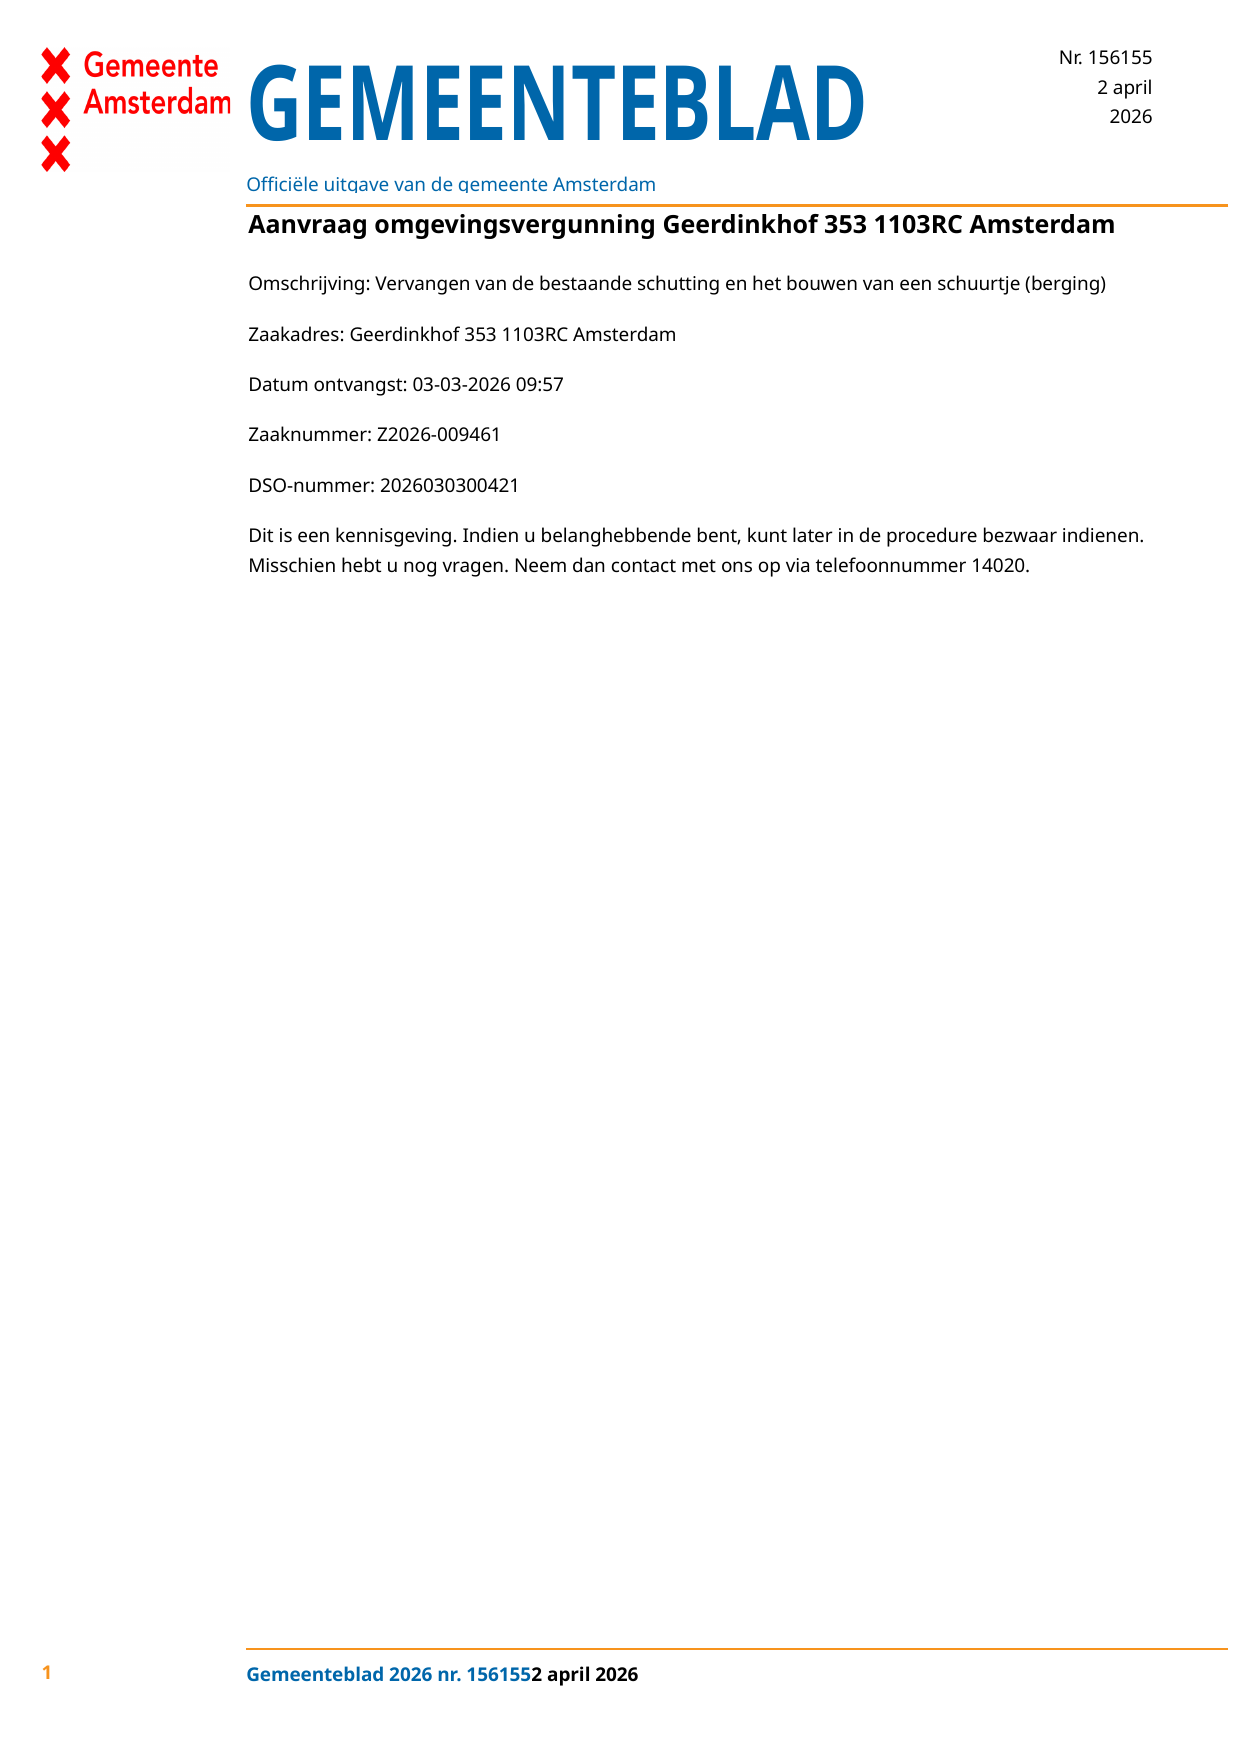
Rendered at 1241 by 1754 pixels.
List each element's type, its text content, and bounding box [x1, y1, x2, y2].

text Datum ontvangst: 03-03-2026 09:57 [248, 371, 1152, 397]
text Zaaknummer: Z2026-009461 [248, 422, 1152, 447]
text Omschrijving: Vervangen van de bestaande schutting en het bouwen van een schuurtje (berging) [248, 270, 1152, 296]
text Dit is een kennisgeving. Indien u belanghebbende bent, kunt later in de procedure bezwaar indienen. Misschien hebt u nog vragen. Neem dan contact met ons op via telefoonnummer 14020. [248, 522, 1152, 578]
text Zaakadres: Geerdinkhof 353 1103RC Amsterdam [248, 321, 1152, 346]
picture [41, 47, 231, 172]
text Aanvraag omgevingsvergunning Geerdinkhof 353 1103RC Amsterdam [248, 207, 1152, 241]
text DSO-nummer: 2026030300421 [248, 472, 1152, 498]
